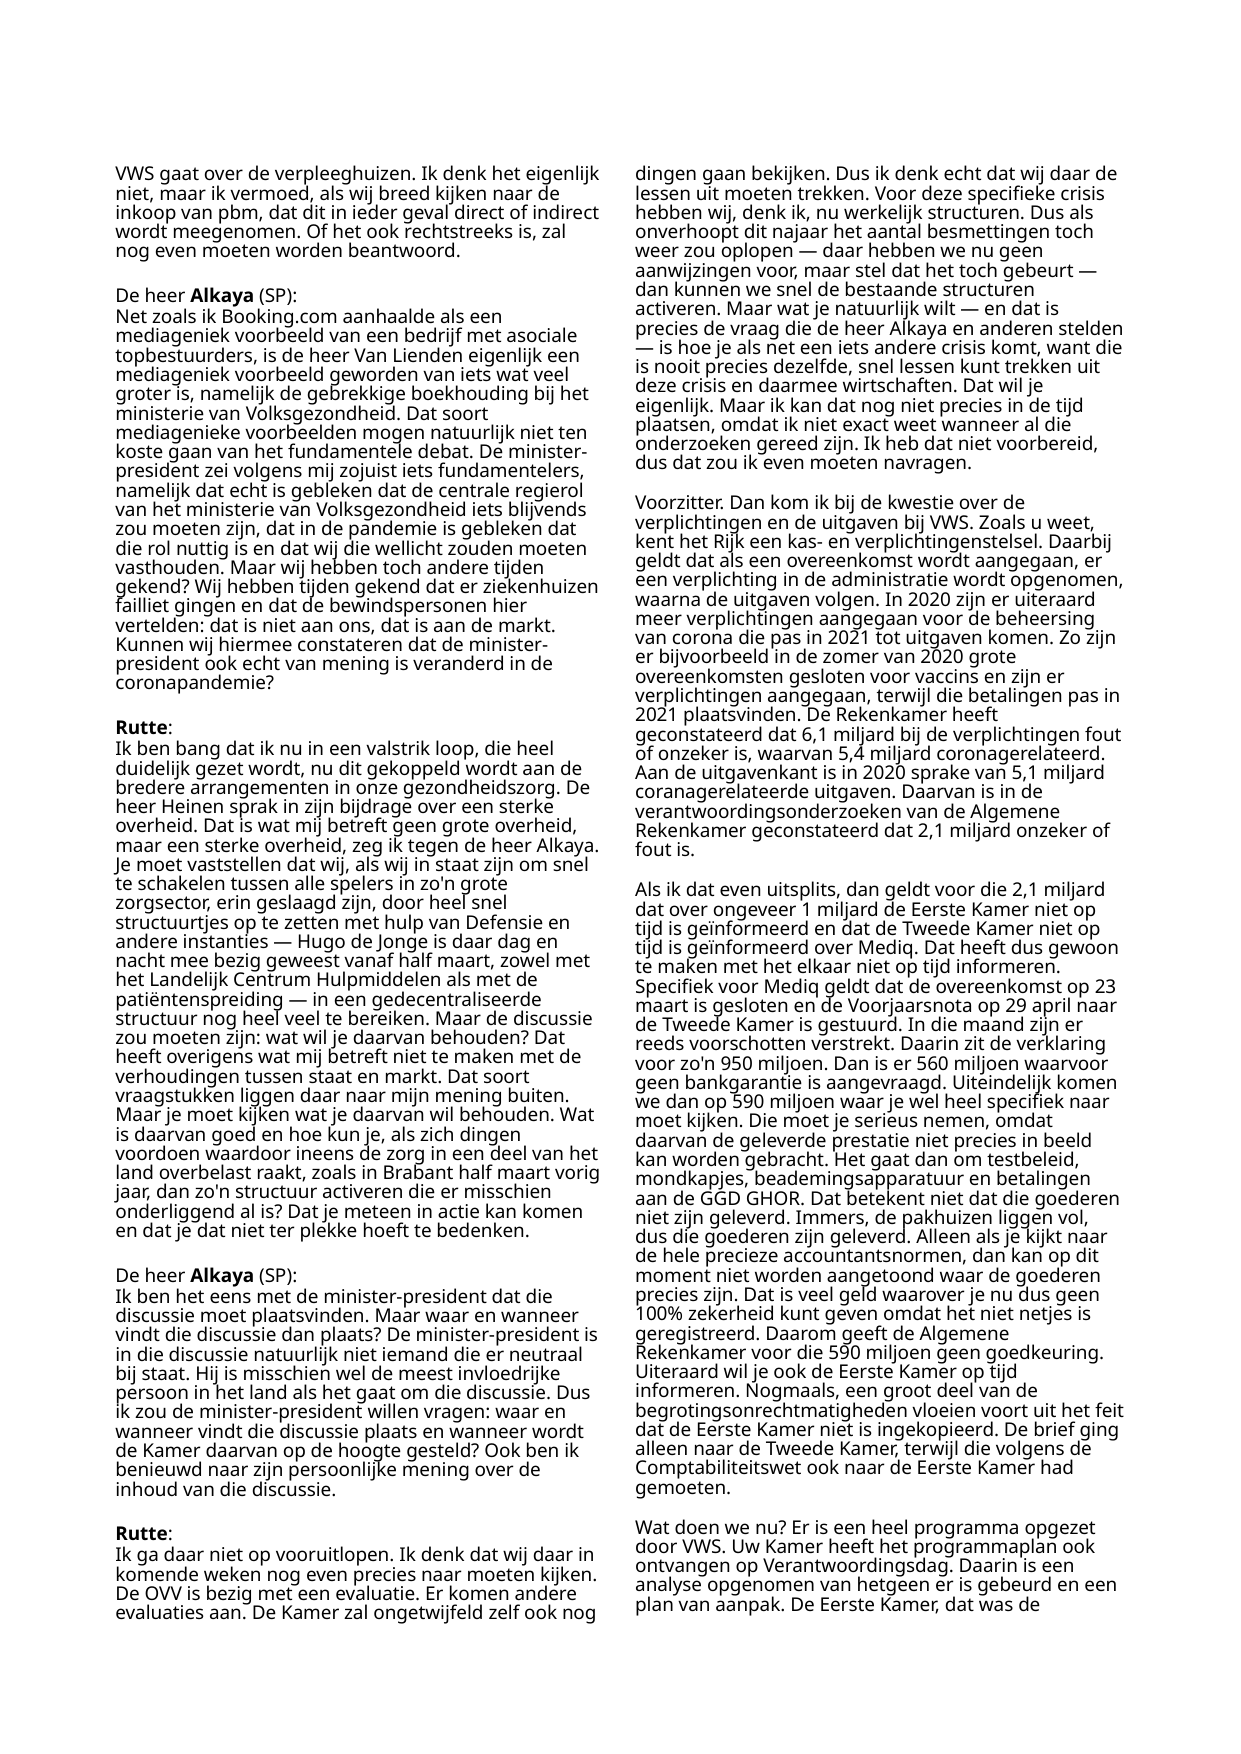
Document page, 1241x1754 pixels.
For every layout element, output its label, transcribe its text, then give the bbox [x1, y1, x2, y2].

text Wat doen we nu? Er is een heel programma opgezet door VWS. Uw Kamer heeft het programmaplan ook ontvangen op Verantwoordingsdag. Daarin is een analyse opgenomen van hetgeen er is gebeurd en een plan van aanpak. De Eerste Kamer, dat was de [635, 1519, 1125, 1615]
text Net zoals ik Booking.com aanhaalde als een mediageniek voorbeeld van een bedrijf met asociale topbestuurders, is de heer Van Lienden eigenlijk een mediageniek voorbeeld geworden van iets wat veel groter is, namelijk de gebrekkige boekhouding bij het ministerie van Volksgezondheid. Dat soort mediagenieke voorbeelden mogen natuurlijk niet ten koste gaan van het fundamentele debat. De minister-president zei volgens mij zojuist iets fundamentelers, namelijk dat echt is gebleken dat de centrale regierol van het ministerie van Volksgezondheid iets blijvends zou moeten zijn, dat in de pandemie is gebleken dat die rol nuttig is en dat wij die wellicht zouden moeten vasthouden. Maar wij hebben toch andere tijden gekend? Wij hebben tijden gekend dat er ziekenhuizen failliet gingen en dat de bewindspersonen hier vertelden: dat is niet aan ons, dat is aan de markt. Kunnen wij hiermee constateren dat de minister-president ook echt van mening is veranderd in de coronapandemie? [115, 308, 605, 694]
text Rutte: [115, 714, 605, 740]
text Ik ga daar niet op vooruitlopen. Ik denk dat wij daar in komende weken nog even precies naar moeten kijken. De OVV is bezig met een evaluatie. Er komen andere evaluaties aan. De Kamer zal ongetwijfeld zelf ook nog [115, 1546, 605, 1623]
text De heer Alkaya (SP): [115, 1262, 605, 1288]
text Als ik dat even uitsplits, dan geldt voor die 2,1 miljard dat over ongeveer 1 miljard de Eerste Kamer niet op tijd is geïnformeerd en dat de Tweede Kamer niet op tijd is geïnformeerd over Mediq. Dat heeft dus gewoon te maken met het elkaar niet op tijd informeren. Specifiek voor Mediq geldt dat de overeenkomst op 23 maart is gesloten en de Voorjaarsnota op 29 april naar de Tweede Kamer is gestuurd. In die maand zijn er reeds voorschotten verstrekt. Daarin zit de verklaring voor zo'n 950 miljoen. Dan is er 560 miljoen waarvoor geen bankgarantie is aangevraagd. Uiteindelijk komen we dan op 590 miljoen waar je wel heel specifiek naar moet kijken. Die moet je serieus nemen, omdat daarvan de geleverde prestatie niet precies in beeld kan worden gebracht. Het gaat dan om testbeleid, mondkapjes, beademingsapparatuur en betalingen aan de GGD GHOR. Dat betekent niet dat die goederen niet zijn geleverd. Immers, de pakhuizen liggen vol, dus die goederen zijn geleverd. Alleen als je kijkt naar de hele precieze accountantsnormen, dan kan op dit moment niet worden aangetoond waar de goederen precies zijn. Dat is veel geld waarover je nu dus geen 100% zekerheid kunt geven omdat het niet netjes is geregistreerd. Daarom geeft de Algemene Rekenkamer voor die 590 miljoen geen goedkeuring. Uiteraard wil je ook de Eerste Kamer op tijd informeren. Nogmaals, een groot deel van de begrotingsonrechtmatigheden vloeien voort uit het feit dat de Eerste Kamer niet is ingekopieerd. De brief ging alleen naar de Tweede Kamer, terwijl die volgens de Comptabiliteitswet ook naar de Eerste Kamer had gemoeten. [635, 881, 1125, 1498]
text Ik ben het eens met de minister-president dat die discussie moet plaatsvinden. Maar waar en wanneer vindt die discussie dan plaats? De minister-president is in die discussie natuurlijk niet iemand die er neutraal bij staat. Hij is misschien wel de meest invloedrijke persoon in het land als het gaat om die discussie. Dus ik zou de minister-president willen vragen: waar en wanneer vindt die discussie plaats en wanneer wordt de Kamer daarvan op de hoogte gesteld? Ook ben ik benieuwd naar zijn persoonlijke mening over de inhoud van die discussie. [115, 1288, 605, 1500]
text Voorzitter. Dan kom ik bij de kwestie over de verplichtingen en de uitgaven bij VWS. Zoals u weet, kent het Rijk een kas- en verplichtingenstelsel. Daarbij geldt dat als een overeenkomst wordt aangegaan, er een verplichting in de administratie wordt opgenomen, waarna de uitgaven volgen. In 2020 zijn er uiteraard meer verplichtingen aangegaan voor de beheersing van corona die pas in 2021 tot uitgaven komen. Zo zijn er bijvoorbeeld in de zomer van 2020 grote overeenkomsten gesloten voor vaccins en zijn er verplichtingen aangegaan, terwijl die betalingen pas in 2021 plaatsvinden. De Rekenkamer heeft geconstateerd dat 6,1 miljard bij de verplichtingen fout of onzeker is, waarvan 5,4 miljard coronagerelateerd. Aan de uitgavenkant is in 2020 sprake van 5,1 miljard coranagerelateerde uitgaven. Daarvan is in de verantwoordingsonderzoeken van de Algemene Rekenkamer geconstateerd dat 2,1 miljard onzeker of fout is. [635, 494, 1125, 861]
text Ik ben bang dat ik nu in een valstrik loop, die heel duidelijk gezet wordt, nu dit gekoppeld wordt aan de bredere arrangementen in onze gezondheidszorg. De heer Heinen sprak in zijn bijdrage over een sterke overheid. Dat is wat mij betreft geen grote overheid, maar een sterke overheid, zeg ik tegen de heer Alkaya. Je moet vaststellen dat wij, als wij in staat zijn om snel te schakelen tussen alle spelers in zo'n grote zorgsector, erin geslaagd zijn, door heel snel structuurtjes op te zetten met hulp van Defensie en andere instanties — Hugo de Jonge is daar dag en nacht mee bezig geweest vanaf half maart, zowel met het Landelijk Centrum Hulpmiddelen als met de patiëntenspreiding — in een gedecentraliseerde structuur nog heel veel te bereiken. Maar de discussie zou moeten zijn: wat wil je daarvan behouden? Dat heeft overigens wat mij betreft niet te maken met de verhoudingen tussen staat en markt. Dat soort vraagstukken liggen daar naar mijn mening buiten. Maar je moet kijken wat je daarvan wil behouden. Wat is daarvan goed en hoe kun je, als zich dingen voordoen waardoor ineens de zorg in een deel van het land overbelast raakt, zoals in Brabant half maart vorig jaar, dan zo'n structuur activeren die er misschien onderliggend al is? Dat je meteen in actie kan komen en dat je dat niet ter plekke hoeft te bedenken. [115, 740, 605, 1241]
text Rutte: [115, 1521, 605, 1546]
text VWS gaat over de verpleeghuizen. Ik denk het eigenlijk niet, maar ik vermoed, als wij breed kijken naar de inkoop van pbm, dat dit in ieder geval direct of indirect wordt meegenomen. Of het ook rechtstreeks is, zal nog even moeten worden beantwoord. [115, 165, 605, 262]
text dingen gaan bekijken. Dus ik denk echt dat wij daar de lessen uit moeten trekken. Voor deze specifieke crisis hebben wij, denk ik, nu werkelijk structuren. Dus als onverhoopt dit najaar het aantal besmettingen toch weer zou oplopen — daar hebben we nu geen aanwijzingen voor, maar stel dat het toch gebeurt — dan kunnen we snel de bestaande structuren activeren. Maar wat je natuurlijk wilt — en dat is precies de vraag die de heer Alkaya en anderen stelden — is hoe je als net een iets andere crisis komt, want die is nooit precies dezelfde, snel lessen kunt trekken uit deze crisis en daarmee wirtschaften. Dat wil je eigenlijk. Maar ik kan dat nog niet precies in de tijd plaatsen, omdat ik niet exact weet wanneer al die onderzoeken gereed zijn. Ik heb dat niet voorbereid, dus dat zou ik even moeten navragen. [635, 165, 1125, 474]
text De heer Alkaya (SP): [115, 282, 605, 308]
